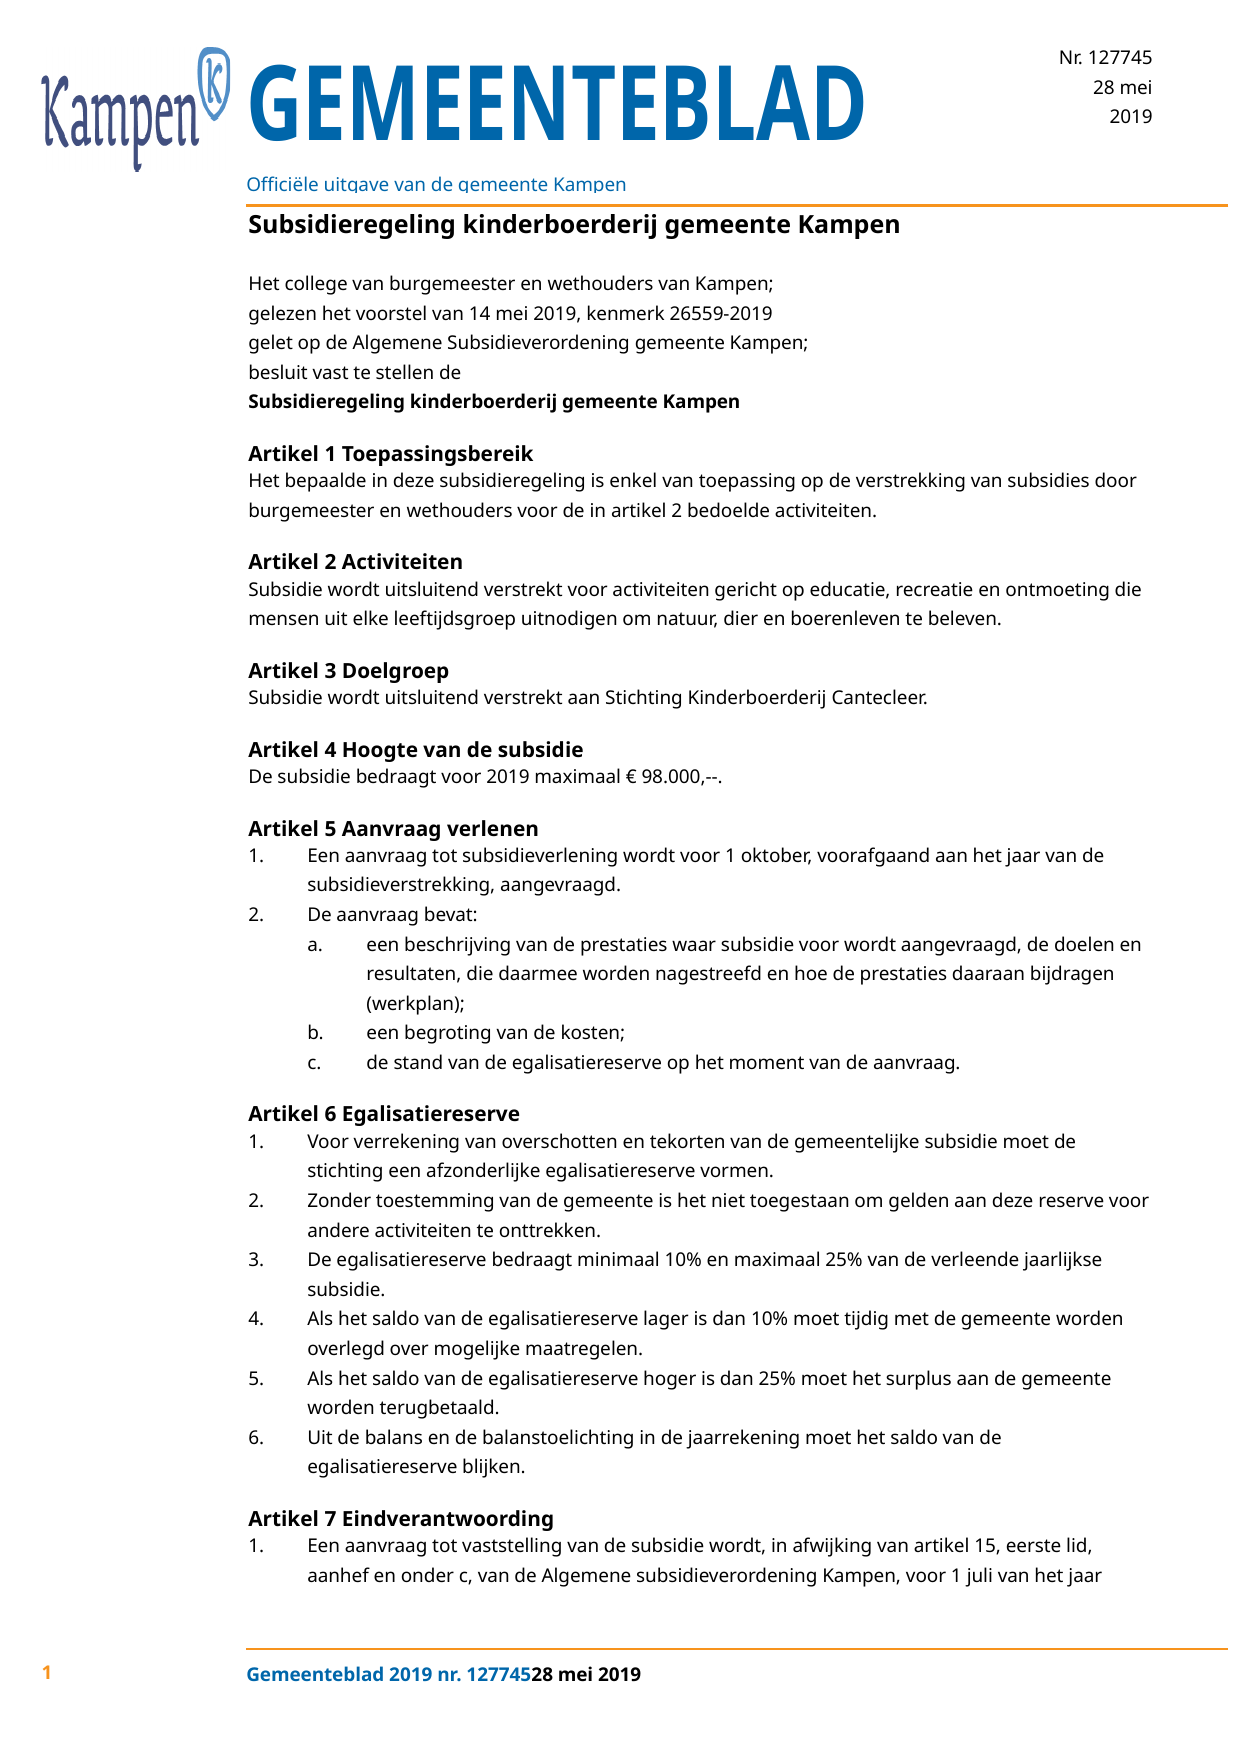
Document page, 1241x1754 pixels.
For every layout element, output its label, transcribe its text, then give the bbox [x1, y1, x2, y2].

list Zonder toestemming van de gemeente is het niet toegestaan om gelden aan deze reserve voor andere activiteiten te onttrekken. [248, 1187, 1152, 1242]
list Een aanvraag tot subsidieverlening wordt voor 1 oktober, voorafgaand aan het jaar van de subsidieverstrekking, aangevraagd. [248, 842, 1152, 897]
text Subsidieregeling kinderboerderij gemeente Kampen [248, 207, 1152, 241]
text Artikel 3 Doelgroep [248, 656, 1152, 684]
text Subsidie wordt uitsluitend verstrekt aan Stichting Kinderboerderij Cantecleer. [248, 684, 1152, 710]
text Artikel 5 Aanvraag verlenen [248, 814, 1152, 842]
picture [41, 47, 231, 172]
text Artikel 7 Eindverantwoording [248, 1504, 1152, 1532]
list de stand van de egalisatiereserve op het moment van de aanvraag. [307, 1049, 1152, 1075]
list Als het saldo van de egalisatiereserve lager is dan 10% moet tijdig met de gemeente worden overlegd over mogelijke maatregelen. [248, 1306, 1152, 1361]
list Een aanvraag tot vaststelling van de subsidie wordt, in afwijking van artikel 15, eerste lid, aanhef en onder c, van de Algemene subsidieverordening Kampen, voor 1 juli van het jaar [248, 1532, 1152, 1588]
text Artikel 6 Egalisatiereserve [248, 1099, 1152, 1128]
text Het bepaalde in deze subsidieregeling is enkel van toepassing op de verstrekking van subsidies door burgemeester en wethouders voor de in artikel 2 bedoelde activiteiten. [248, 467, 1152, 523]
list Als het saldo van de egalisatiereserve hoger is dan 25% moet het surplus aan de gemeente worden terugbetaald. [248, 1365, 1152, 1420]
list De aanvraag bevat: [248, 901, 1152, 927]
text Artikel 1 Toepassingsbereik [248, 439, 1152, 467]
list een begroting van de kosten; [307, 1019, 1152, 1045]
text Artikel 4 Hoogte van de subsidie [248, 735, 1152, 763]
list een beschrijving van de prestaties waar subsidie voor wordt aangevraagd, de doelen en resultaten, die daarmee worden nagestreefd en hoe de prestaties daaraan bijdragen (werkplan); [307, 931, 1152, 1016]
text gelezen het voorstel van 14 mei 2019, kenmerk 26559-2019 [248, 300, 1152, 326]
text De subsidie bedraagt voor 2019 maximaal € 98.000,--. [248, 763, 1152, 789]
text Artikel 2 Activiteiten [248, 547, 1152, 576]
text Subsidie wordt uitsluitend verstrekt voor activiteiten gericht op educatie, recreatie en ontmoeting die mensen uit elke leeftijdsgroep uitnodigen om natuur, dier en boerenleven te beleven. [248, 576, 1152, 631]
list De egalisatiereserve bedraagt minimaal 10% en maximaal 25% van de verleende jaarlijkse subsidie. [248, 1246, 1152, 1302]
list Voor verrekening van overschotten en tekorten van de gemeentelijke subsidie moet de stichting een afzonderlijke egalisatiereserve vormen. [248, 1128, 1152, 1183]
text Subsidieregeling kinderboerderij gemeente Kampen [248, 389, 1152, 414]
list Uit de balans en de balanstoelichting in de jaarrekening moet het saldo van de egalisatiereserve blijken. [248, 1424, 1152, 1479]
text Het college van burgemeester en wethouders van Kampen; [248, 270, 1152, 296]
text besluit vast te stellen de [248, 359, 1152, 385]
text gelet op de Algemene Subsidieverordening gemeente Kampen; [248, 329, 1152, 355]
